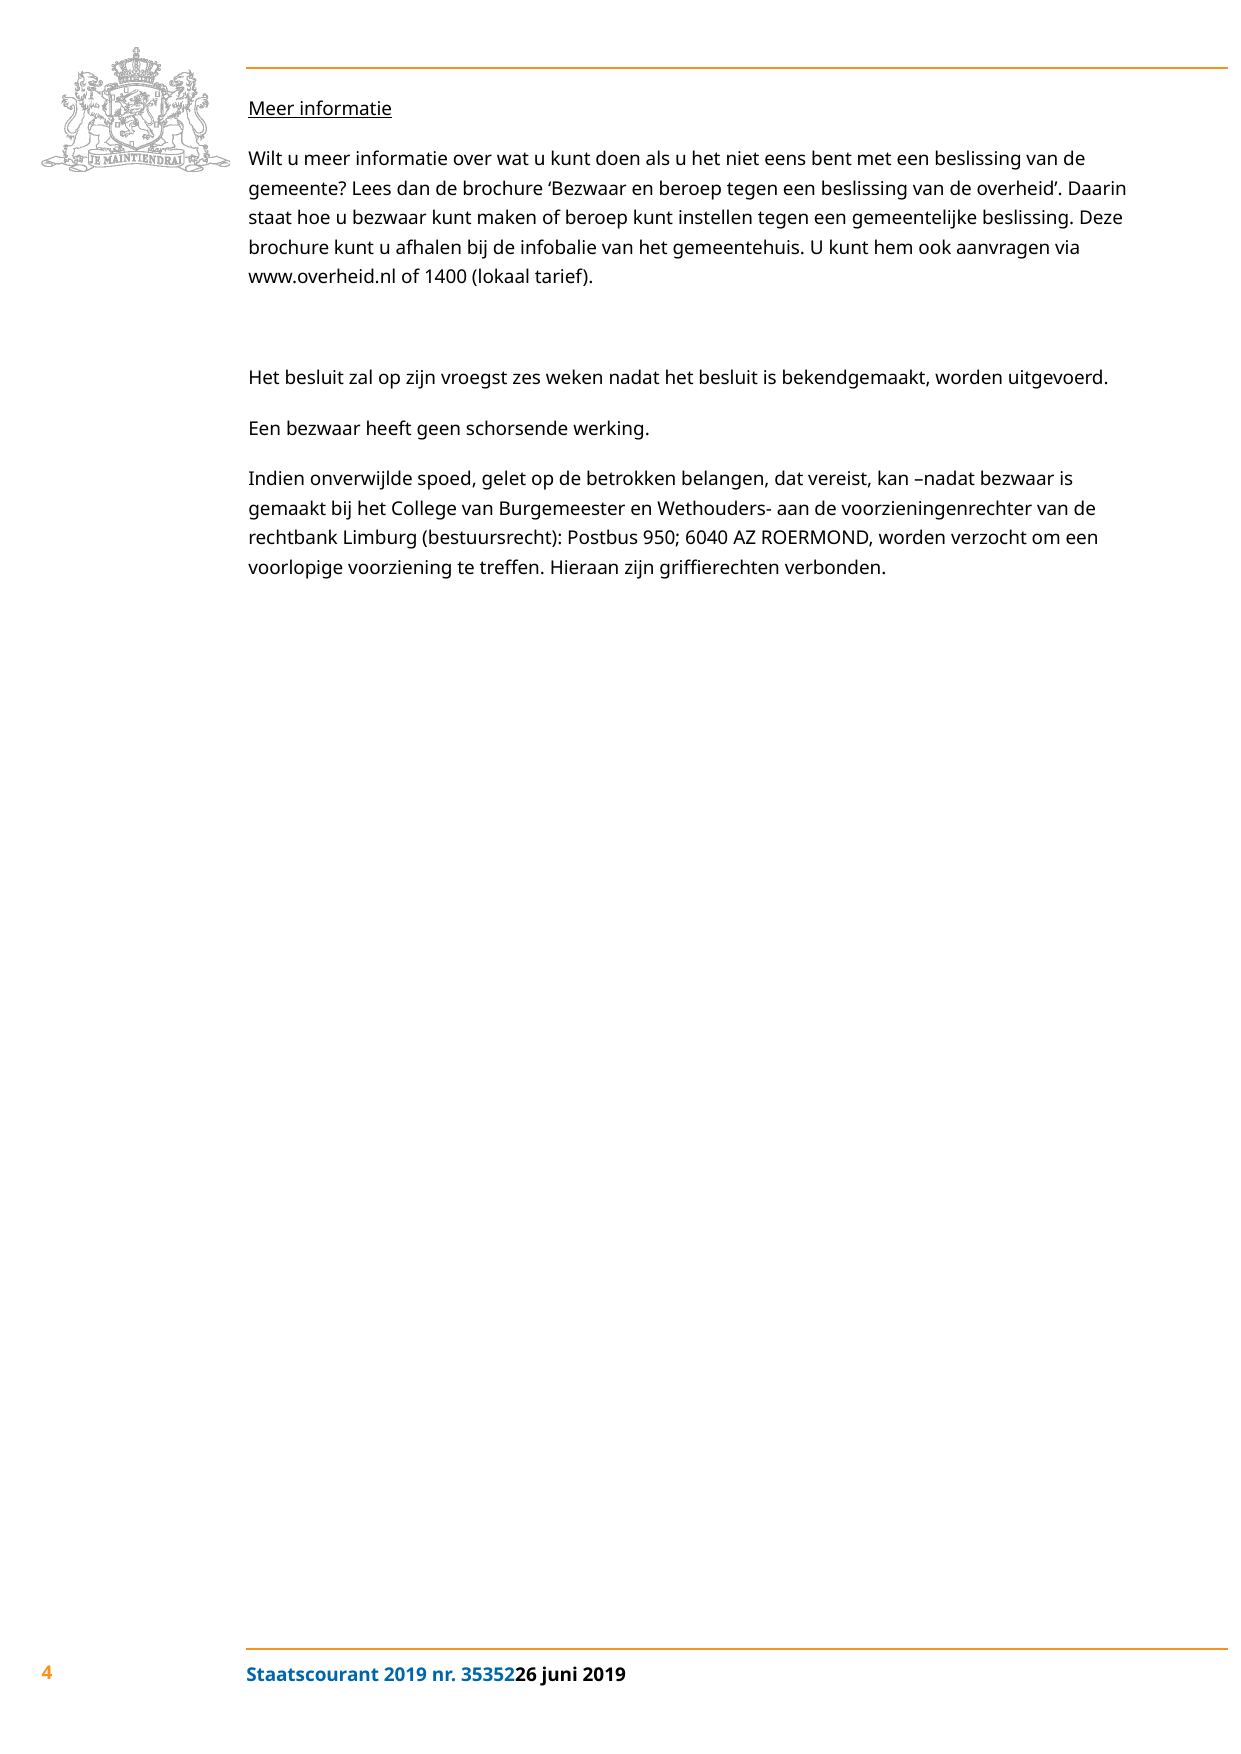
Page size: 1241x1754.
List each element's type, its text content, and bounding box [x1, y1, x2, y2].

picture [41, 47, 231, 172]
text Meer informatie [248, 95, 1152, 121]
text Een bezwaar heeft geen schorsende werking. [248, 415, 1152, 441]
text Het besluit zal op zijn vroegst zes weken nadat het besluit is bekendgemaakt, worden uitgevoerd. [248, 364, 1152, 390]
text Wilt u meer informatie over wat u kunt doen als u het niet eens bent met een beslissing van de gemeente? Lees dan de brochure ‘Bezwaar en beroep tegen een beslissing van de overheid’. Daarin staat hoe u bezwaar kunt maken of beroep kunt instellen tegen een gemeentelijke beslissing. Deze brochure kunt u afhalen bij de infobalie van het gemeentehuis. U kunt hem ook aanvragen via www.overheid.nl of 1400 (lokaal tarief). [248, 145, 1152, 289]
text Indien onverwijlde spoed, gelet op de betrokken belangen, dat vereist, kan –nadat bezwaar is gemaakt bij het College van Burgemeester en Wethouders- aan de voorzieningenrechter van de rechtbank Limburg (bestuursrecht): Postbus 950; 6040 AZ ROERMOND, worden verzocht om een voorlopige voorziening te treffen. Hieraan zijn griffierechten verbonden. [248, 465, 1152, 580]
